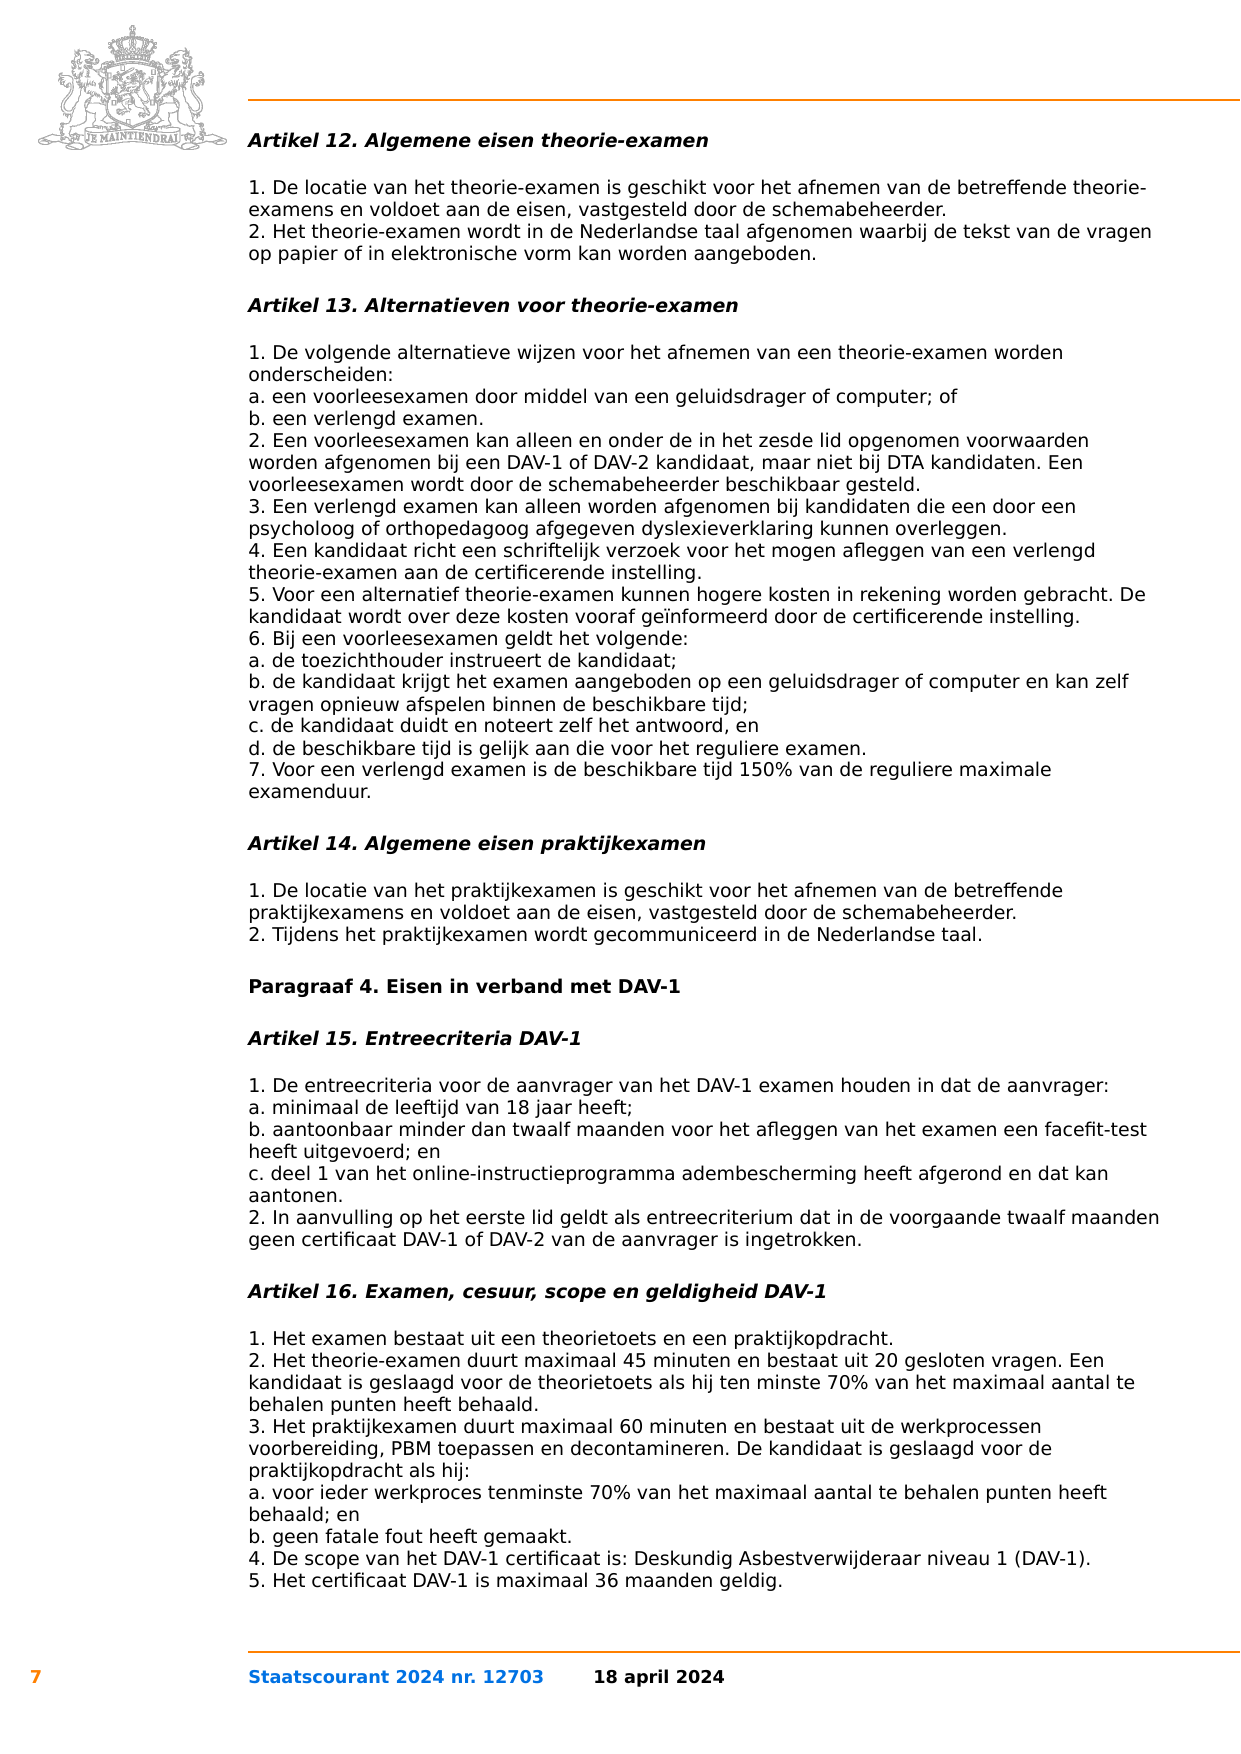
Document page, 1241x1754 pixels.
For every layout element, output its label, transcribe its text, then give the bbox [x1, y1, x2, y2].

subtitle Artikel 14. Algemene eisen praktijkexamen [248, 833, 1163, 855]
text a. minimaal de leeftijd van 18 jaar heeft; [248, 1097, 1163, 1119]
text 2. Tijdens het praktijkexamen wordt gecommuniceerd in de Nederlandse taal. [248, 924, 1163, 946]
text d. de beschikbare tijd is gelijk aan die voor het reguliere examen. [248, 737, 1163, 759]
text 5. Voor een alternatief theorie-examen kunnen hogere kosten in rekening worden gebracht. De kandidaat wordt over deze kosten vooraf geïnformeerd door de certificerende instelling. [248, 583, 1163, 627]
text 3. Een verlengd examen kan alleen worden afgenomen bij kandidaten die een door een psycholoog of orthopedagoog afgegeven dyslexieverklaring kunnen overleggen. [248, 496, 1163, 539]
text 2. Een voorleesexamen kan alleen en onder de in het zesde lid opgenomen voorwaarden worden afgenomen bij een DAV-1 of DAV-2 kandidaat, maar niet bij DTA kandidaten. Een voorleesexamen wordt door de schemabeheerder beschikbaar gesteld. [248, 430, 1163, 496]
text a. een voorleesexamen door middel van een geluidsdrager of computer; of [248, 386, 1163, 408]
text b. aantoonbaar minder dan twaalf maanden voor het afleggen van het examen een facefit-test heeft uitgevoerd; en [248, 1119, 1163, 1163]
text 6. Bij een voorleesexamen geldt het volgende: [248, 627, 1163, 649]
text 1. De volgende alternatieve wijzen voor het afnemen van een theorie-examen worden onderscheiden: [248, 342, 1163, 386]
text 1. De locatie van het praktijkexamen is geschikt voor het afnemen van de betreffende praktijkexamens en voldoet aan de eisen, vastgesteld door de schemabeheerder. [248, 880, 1163, 924]
text a. de toezichthouder instrueert de kandidaat; [248, 649, 1163, 671]
subtitle Artikel 13. Alternatieven voor theorie-examen [248, 295, 1163, 317]
text 5. Het certificaat DAV-1 is maximaal 36 maanden geldig. [248, 1570, 1163, 1592]
text 2. Het theorie-examen duurt maximaal 45 minuten en bestaat uit 20 gesloten vragen. Een kandidaat is geslaagd voor de theorietoets als hij ten minste 70% van het maximaal aantal te behalen punten heeft behaald. [248, 1350, 1163, 1416]
text c. deel 1 van het online-instructieprogramma adembescherming heeft afgerond en dat kan aantonen. [248, 1163, 1163, 1207]
text 2. Het theorie-examen wordt in de Nederlandse taal afgenomen waarbij de tekst van de vragen op papier of in elektronische vorm kan worden aangeboden. [248, 221, 1163, 265]
text 2. In aanvulling op het eerste lid geldt als entreecriterium dat in de voorgaande twaalf maanden geen certificaat DAV-1 of DAV-2 van de aanvrager is ingetrokken. [248, 1207, 1163, 1251]
text c. de kandidaat duidt en noteert zelf het antwoord, en [248, 715, 1163, 737]
subtitle Paragraaf 4. Eisen in verband met DAV-1 [248, 976, 1163, 998]
text b. een verlengd examen. [248, 408, 1163, 430]
picture [38, 25, 227, 150]
text 4. De scope van het DAV-1 certificaat is: Deskundig Asbestverwijderaar niveau 1 (DAV-1). [248, 1548, 1163, 1570]
text a. voor ieder werkproces tenminste 70% van het maximaal aantal te behalen punten heeft behaald; en [248, 1482, 1163, 1526]
subtitle Artikel 16. Examen, cesuur, scope en geldigheid DAV-1 [248, 1281, 1163, 1303]
subtitle Artikel 12. Algemene eisen theorie-examen [248, 130, 1163, 152]
subtitle Artikel 15. Entreecriteria DAV-1 [248, 1028, 1163, 1050]
text 1. Het examen bestaat uit een theorietoets en een praktijkopdracht. [248, 1328, 1163, 1350]
text 1. De locatie van het theorie-examen is geschikt voor het afnemen van de betreffende theorie-examens en voldoet aan de eisen, vastgesteld door de schemabeheerder. [248, 177, 1163, 221]
text 4. Een kandidaat richt een schriftelijk verzoek voor het mogen afleggen van een verlengd theorie-examen aan de certificerende instelling. [248, 539, 1163, 583]
text 3. Het praktijkexamen duurt maximaal 60 minuten en bestaat uit de werkprocessen voorbereiding, PBM toepassen en decontamineren. De kandidaat is geslaagd voor de praktijkopdracht als hij: [248, 1416, 1163, 1482]
text 1. De entreecriteria voor de aanvrager van het DAV-1 examen houden in dat de aanvrager: [248, 1075, 1163, 1097]
text b. geen fatale fout heeft gemaakt. [248, 1526, 1163, 1548]
text b. de kandidaat krijgt het examen aangeboden op een geluidsdrager of computer en kan zelf vragen opnieuw afspelen binnen de beschikbare tijd; [248, 671, 1163, 715]
text 7. Voor een verlengd examen is de beschikbare tijd 150% van de reguliere maximale examenduur. [248, 759, 1163, 803]
